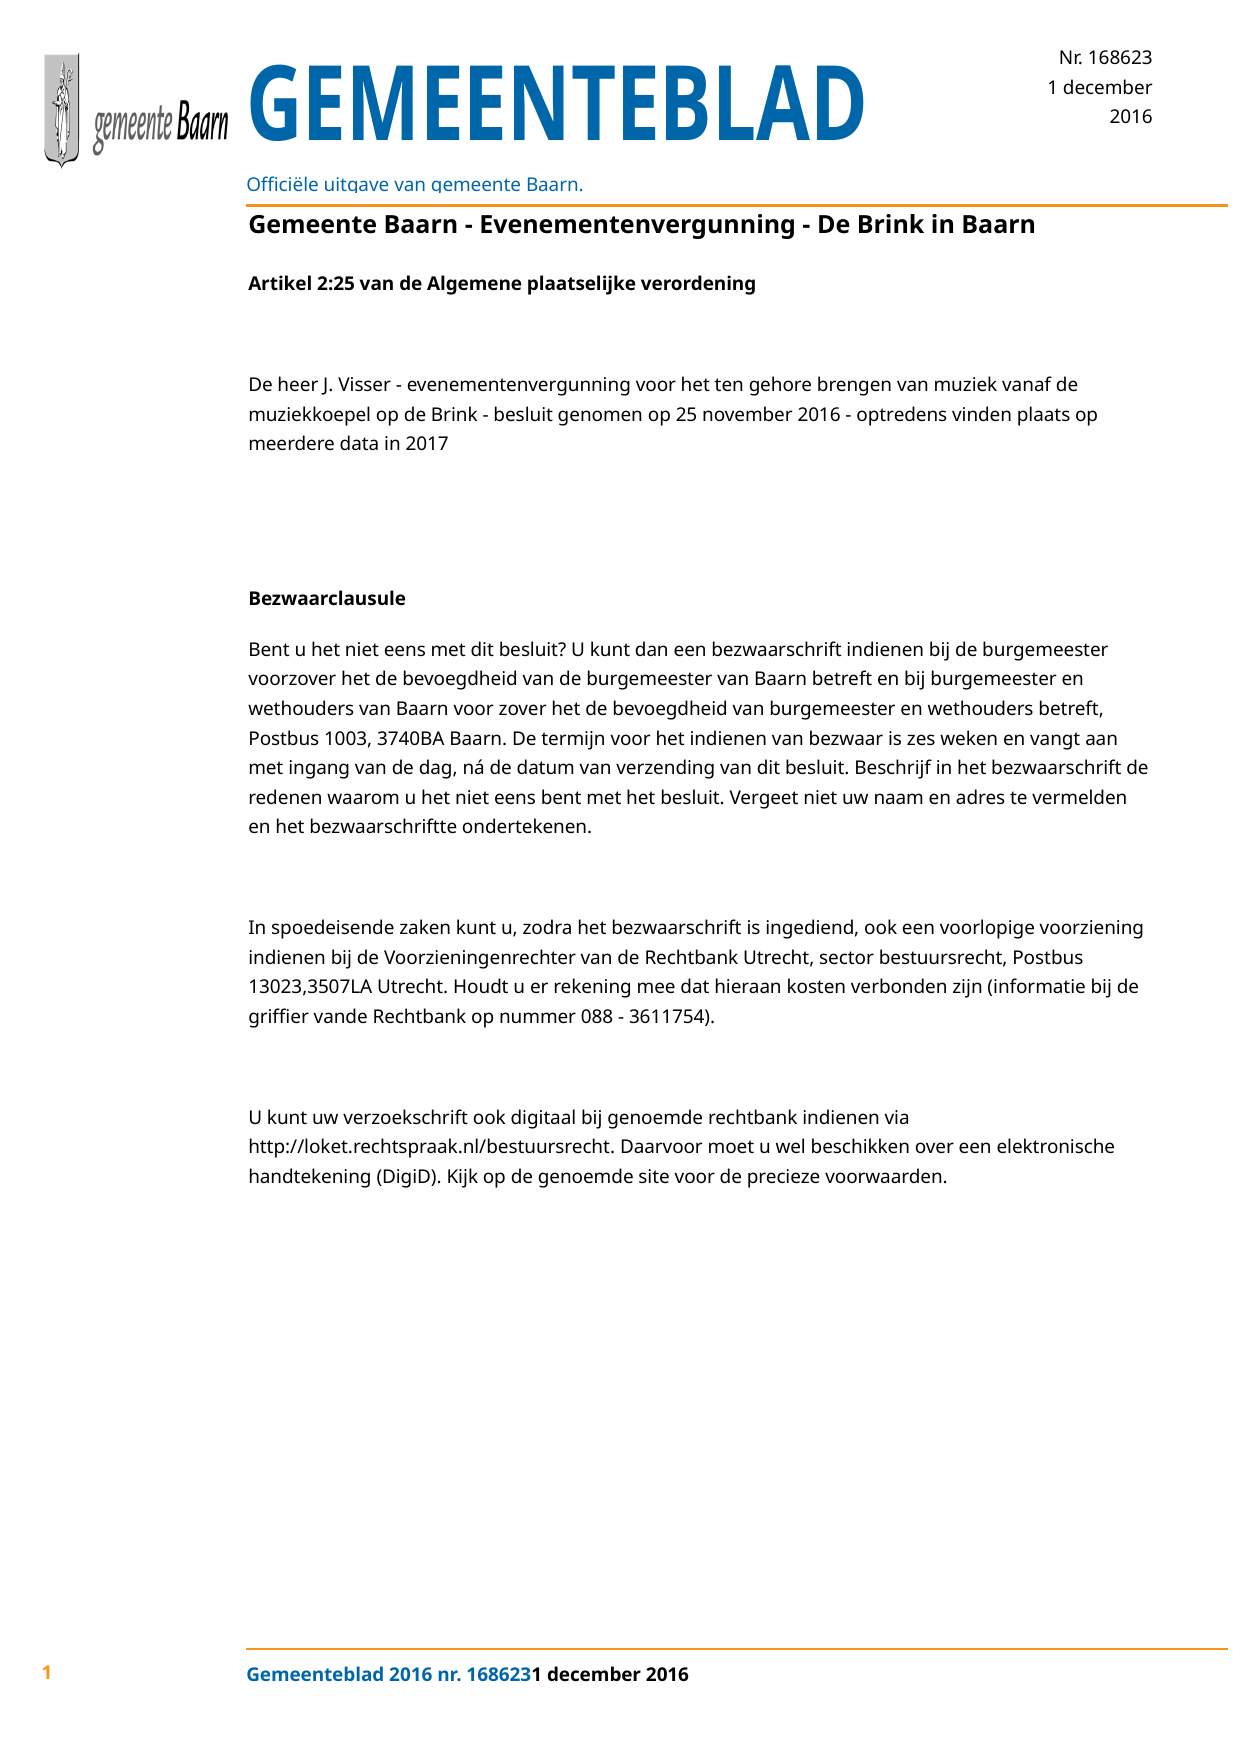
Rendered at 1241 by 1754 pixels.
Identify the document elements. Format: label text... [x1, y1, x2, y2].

text De heer J. Visser - evenementenvergunning voor het ten gehore brengen van muziek vanaf de muziekkoepel op de Brink - besluit genomen op 25 november 2016 - optredens vinden plaats op meerdere data in 2017 [248, 371, 1152, 456]
text Artikel 2:25 van de Algemene plaatselijke verordening [248, 270, 1152, 296]
text Gemeente Baarn - Evenementenvergunning - De Brink in Baarn [248, 207, 1152, 241]
text Bezwaarclausule [248, 586, 1152, 611]
text In spoedeisende zaken kunt u, zodra het bezwaarschrift is ingediend, ook een voorlopige voorziening indienen bij de Voorzieningenrechter van de Rechtbank Utrecht, sector bestuursrecht, Postbus 13023,3507LA Utrecht. Houdt u er rekening mee dat hieraan kosten verbonden zijn (informatie bij de griffier vande Rechtbank op nummer 088 - 3611754). [248, 914, 1152, 1029]
text U kunt uw verzoekschrift ook digitaal bij genoemde rechtbank indienen via http://loket.rechtspraak.nl/bestuursrecht. Daarvoor moet u wel beschikken over een elektronische handtekening (DigiD). Kijk op de genoemde site voor de precieze voorwaarden. [248, 1104, 1152, 1189]
picture [41, 47, 231, 172]
text Bent u het niet eens met dit besluit? U kunt dan een bezwaarschrift indienen bij de burgemeester voorzover het de bevoegdheid van de burgemeester van Baarn betreft en bij burgemeester en wethouders van Baarn voor zover het de bevoegdheid van burgemeester en wethouders betreft, Postbus 1003, 3740BA Baarn. De termijn voor het indienen van bezwaar is zes weken en vangt aan met ingang van de dag, ná de datum van verzending van dit besluit. Beschrijf in het bezwaarschrift de redenen waarom u het niet eens bent met het besluit. Vergeet niet uw naam en adres te vermelden en het bezwaarschriftte ondertekenen. [248, 636, 1152, 839]
